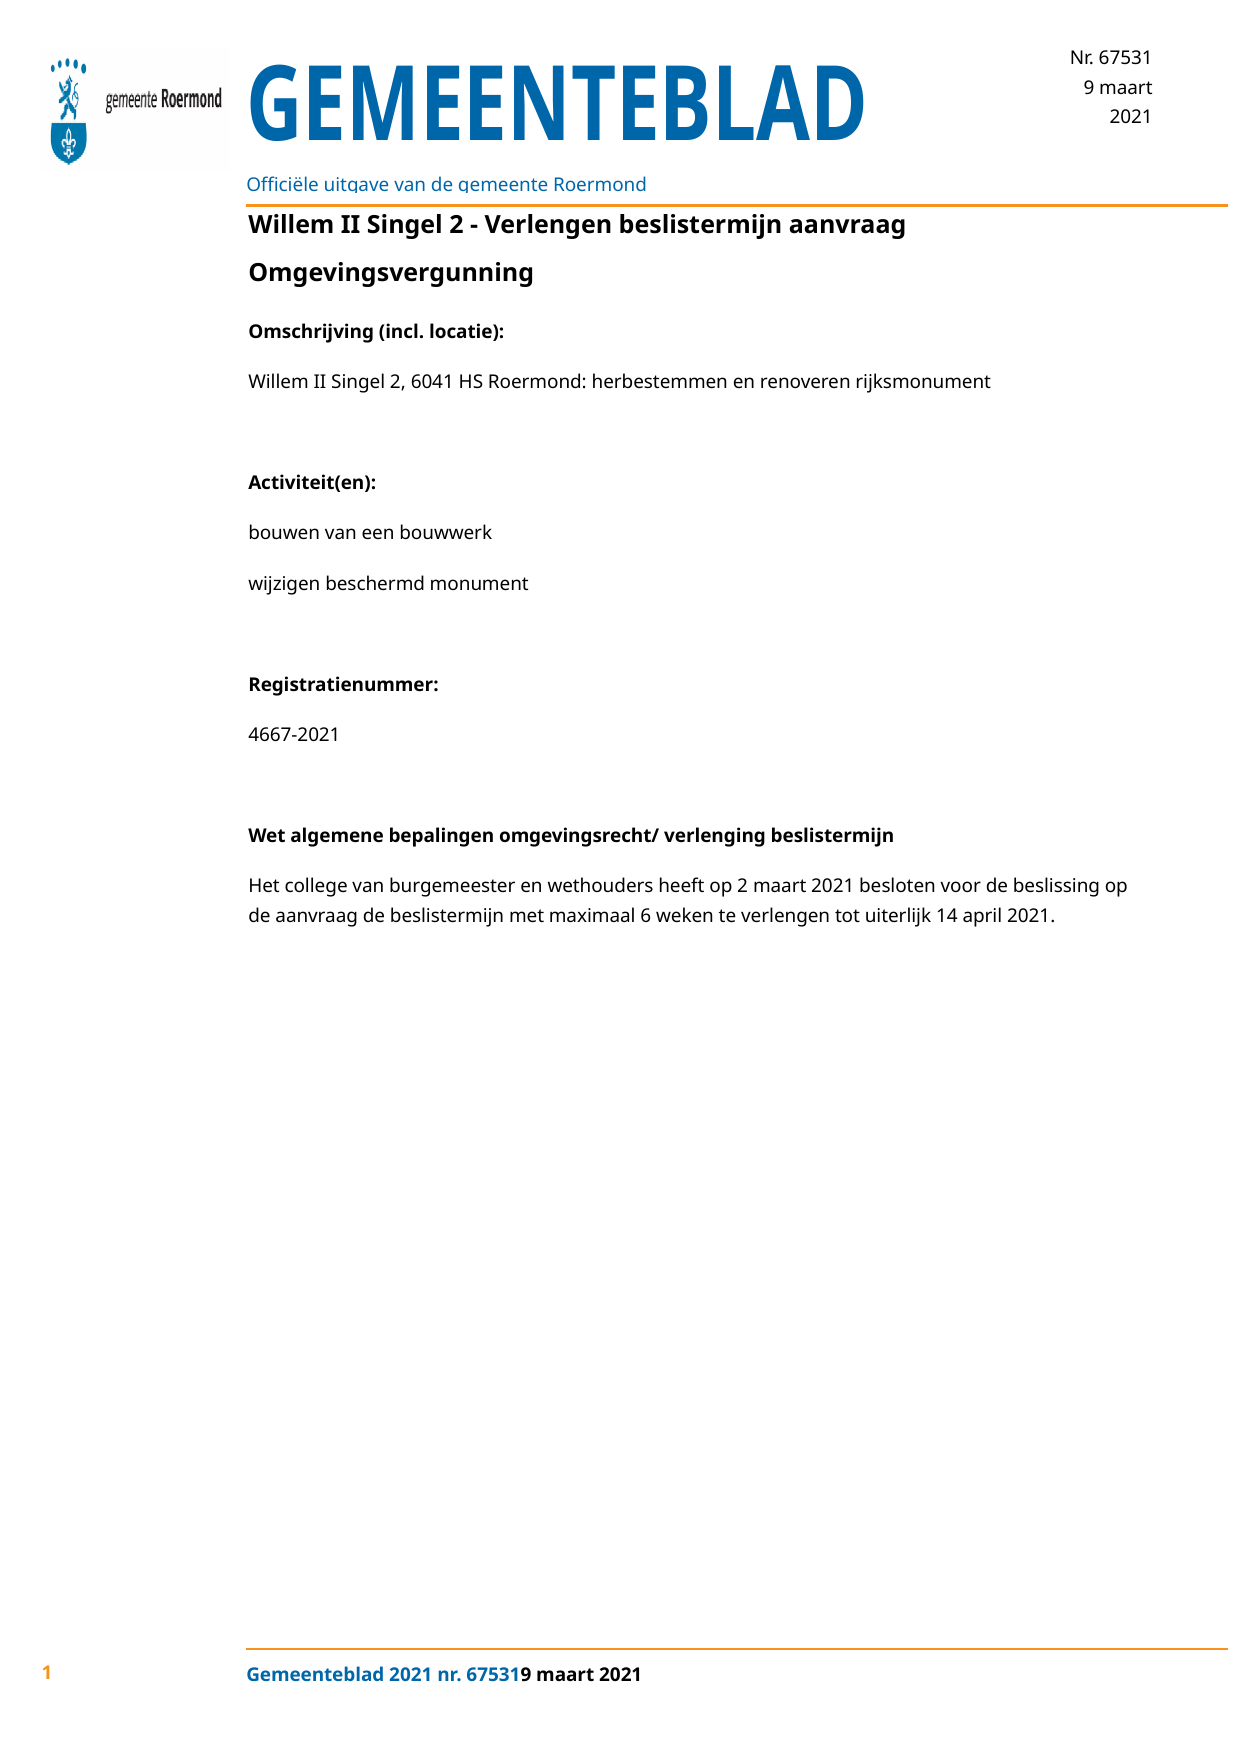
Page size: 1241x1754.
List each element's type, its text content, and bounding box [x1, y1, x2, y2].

text Omschrijving (incl. locatie): [248, 318, 1152, 344]
text wijzigen beschermd monument [248, 570, 1152, 596]
text Registratienummer: [248, 671, 1152, 697]
text Wet algemene bepalingen omgevingsrecht/ verlenging beslistermijn [248, 822, 1152, 848]
text 4667-2021 [248, 721, 1152, 747]
text bouwen van een bouwwerk [248, 519, 1152, 545]
text Willem II Singel 2 - Verlengen beslistermijn aanvraag Omgevingsvergunning [248, 207, 1152, 288]
text Het college van burgemeester en wethouders heeft op 2 maart 2021 besloten voor de beslissing op de aanvraag de beslistermijn met maximaal 6 weken te verlengen tot uiterlijk 14 april 2021. [248, 872, 1152, 928]
text Activiteit(en): [248, 469, 1152, 495]
text Willem II Singel 2, 6041 HS Roermond: herbestemmen en renoveren rijksmonument [248, 368, 1152, 394]
picture [41, 47, 231, 172]
